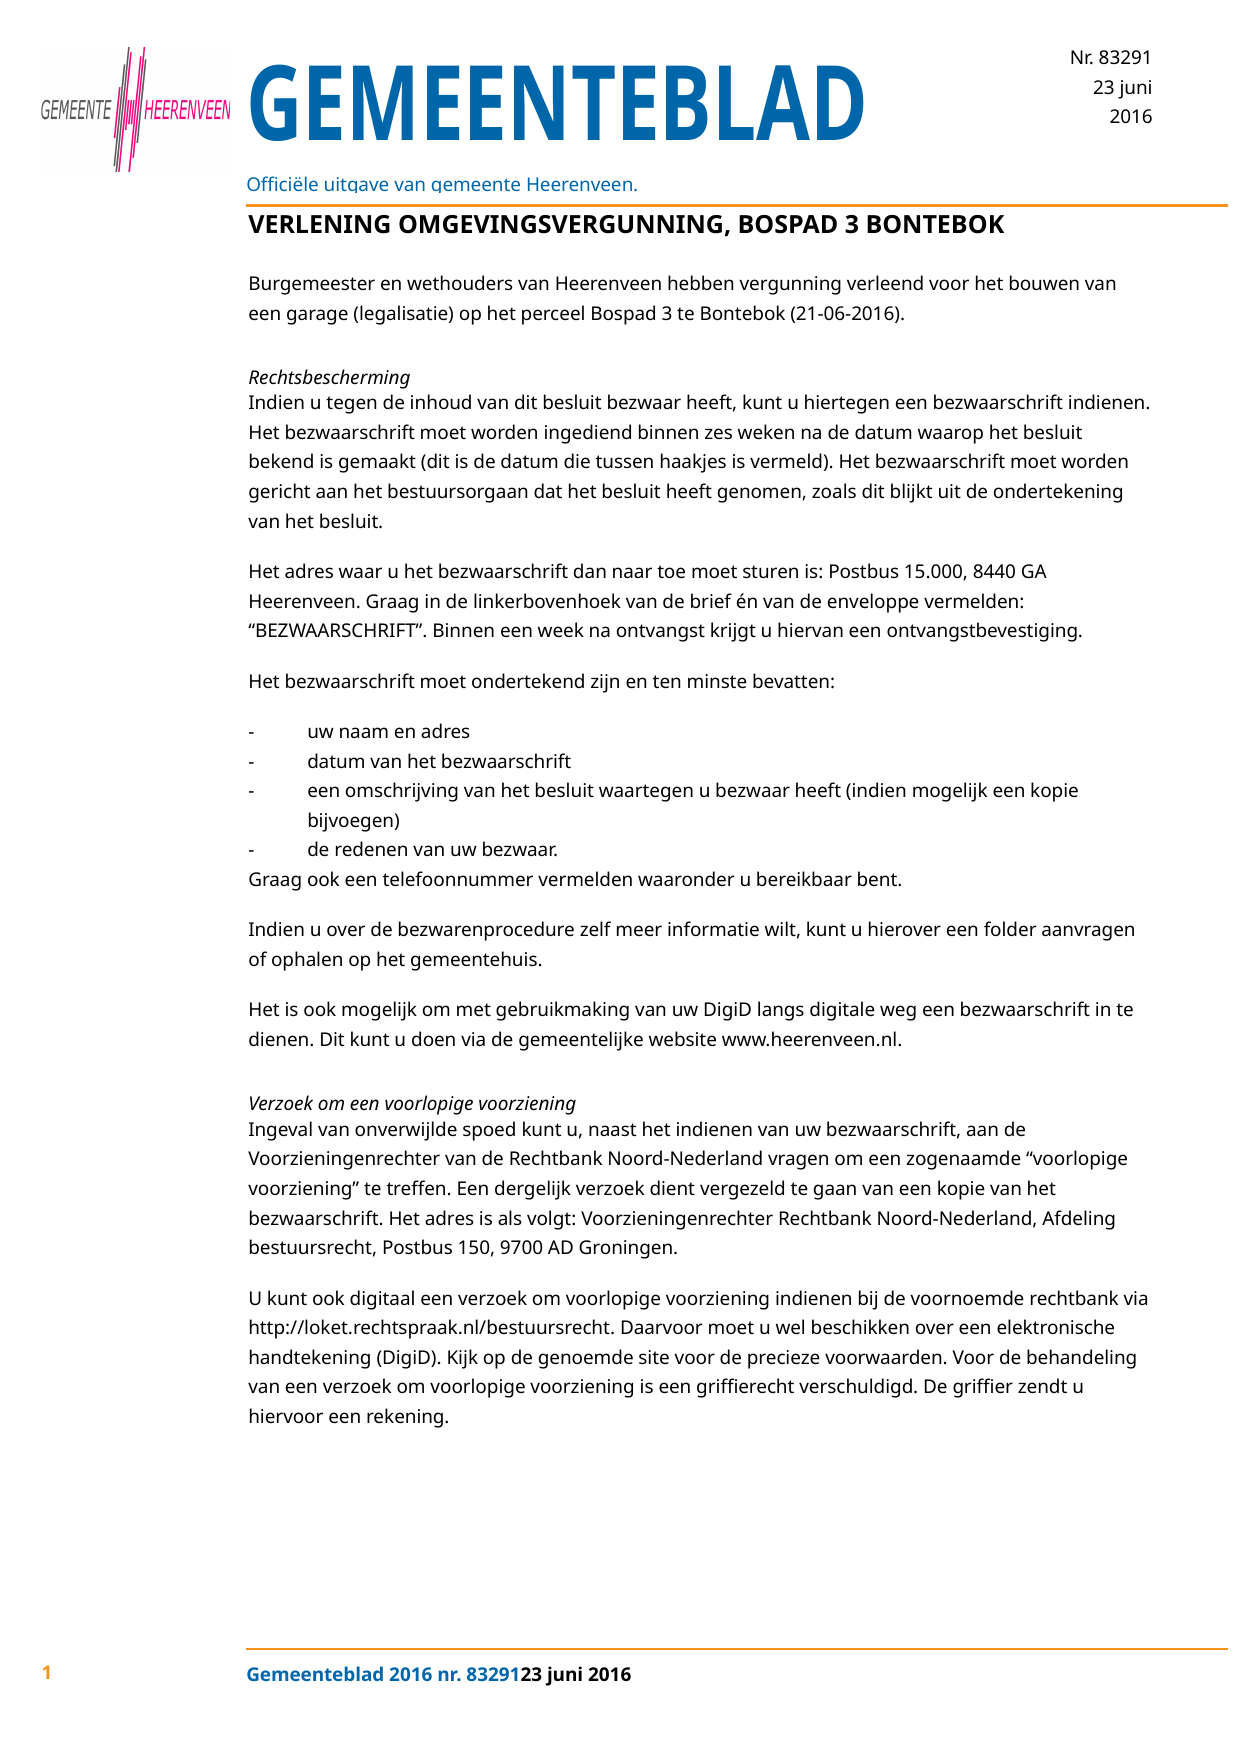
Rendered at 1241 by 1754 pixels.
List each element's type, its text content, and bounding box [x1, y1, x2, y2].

picture [41, 47, 231, 172]
text Indien u tegen de inhoud van dit besluit bezwaar heeft, kunt u hiertegen een bezwaarschrift indienen. Het bezwaarschrift moet worden ingediend binnen zes weken na de datum waarop het besluit bekend is gemaakt (dit is de datum die tussen haakjes is vermeld). Het bezwaarschrift moet worden gericht aan het bestuursorgaan dat het besluit heeft genomen, zoals dit blijkt uit de ondertekening van het besluit. [248, 389, 1152, 534]
text Het bezwaarschrift moet ondertekend zijn en ten minste bevatten: [248, 668, 1152, 694]
text VERLENING OMGEVINGSVERGUNNING, BOSPAD 3 BONTEBOK [248, 207, 1152, 241]
text Het adres waar u het bezwaarschrift dan naar toe moet sturen is: Postbus 15.000, 8440 GA Heerenveen. Graag in de linkerbovenhoek van de brief én van de enveloppe vermelden: “BEZWAARSCHRIFT”. Binnen een week na ontvangst krijgt u hiervan een ontvangstbevestiging. [248, 558, 1152, 643]
list datum van het bezwaarschrift [248, 748, 1152, 774]
text Ingeval van onverwijlde spoed kunt u, naast het indienen van uw bezwaarschrift, aan de Voorzieningenrechter van de Rechtbank Noord-Nederland vragen om een zogenaamde “voorlopige voorziening” te treffen. Een dergelijk verzoek dient vergezeld te gaan van een kopie van het bezwaarschrift. Het adres is als volgt: Voorzieningenrechter Rechtbank Noord-Nederland, Afdeling bestuursrecht, Postbus 150, 9700 AD Groningen. [248, 1116, 1152, 1260]
text Het is ook mogelijk om met gebruikmaking van uw DigiD langs digitale weg een bezwaarschrift in te dienen. Dit kunt u doen via de gemeentelijke website www.heerenveen.nl. [248, 997, 1152, 1052]
list uw naam en adres [248, 718, 1152, 744]
list een omschrijving van het besluit waartegen u bezwaar heeft (indien mogelijk een kopie bijvoegen) [248, 777, 1152, 833]
text Indien u over de bezwarenprocedure zelf meer informatie wilt, kunt u hierover een folder aanvragen of ophalen op het gemeentehuis. [248, 917, 1152, 972]
text Burgemeester en wethouders van Heerenveen hebben vergunning verleend voor het bouwen van een garage (legalisatie) op het perceel Bospad 3 te Bontebok (21-06-2016). [248, 270, 1152, 326]
text Verzoek om een voorlopige voorziening [248, 1090, 1152, 1116]
text Graag ook een telefoonnummer vermelden waaronder u bereikbaar bent. [248, 866, 1152, 892]
text U kunt ook digitaal een verzoek om voorlopige voorziening indienen bij de voornoemde rechtbank via http://loket.rechtspraak.nl/bestuursrecht. Daarvoor moet u wel beschikken over een elektronische handtekening (DigiD). Kijk op de genoemde site voor de precieze voorwaarden. Voor de behandeling van een verzoek om voorlopige voorziening is een griffierecht verschuldigd. De griffier zendt u hiervoor een rekening. [248, 1285, 1152, 1429]
text Rechtsbescherming [248, 364, 1152, 389]
list de redenen van uw bezwaar. [248, 837, 1152, 862]
